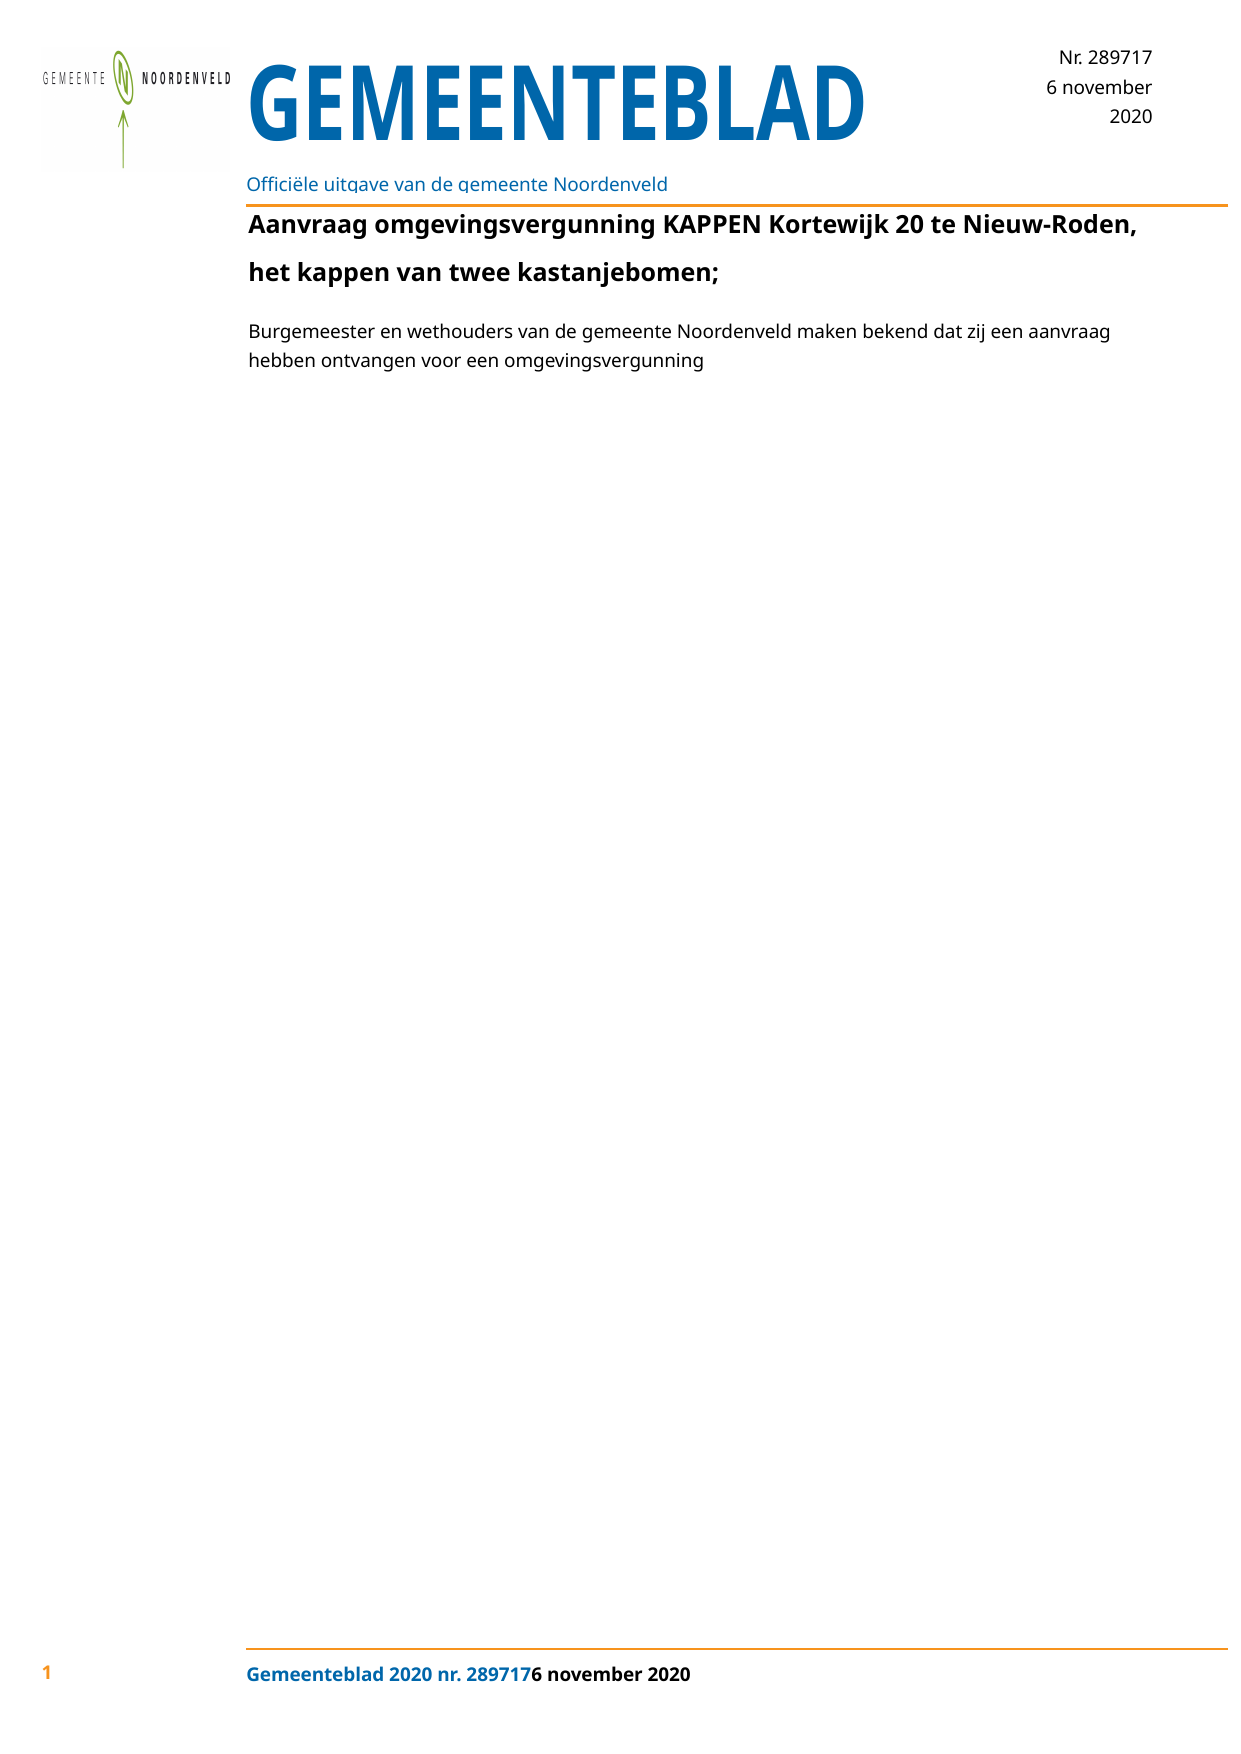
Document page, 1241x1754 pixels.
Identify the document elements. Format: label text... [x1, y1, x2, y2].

picture [41, 47, 231, 172]
text Aanvraag omgevingsvergunning KAPPEN Kortewijk 20 te Nieuw-Roden, het kappen van twee kastanjebomen; [248, 207, 1152, 288]
text Burgemeester en wethouders van de gemeente Noordenveld maken bekend dat zij een aanvraag hebben ontvangen voor een omgevingsvergunning [248, 318, 1152, 373]
